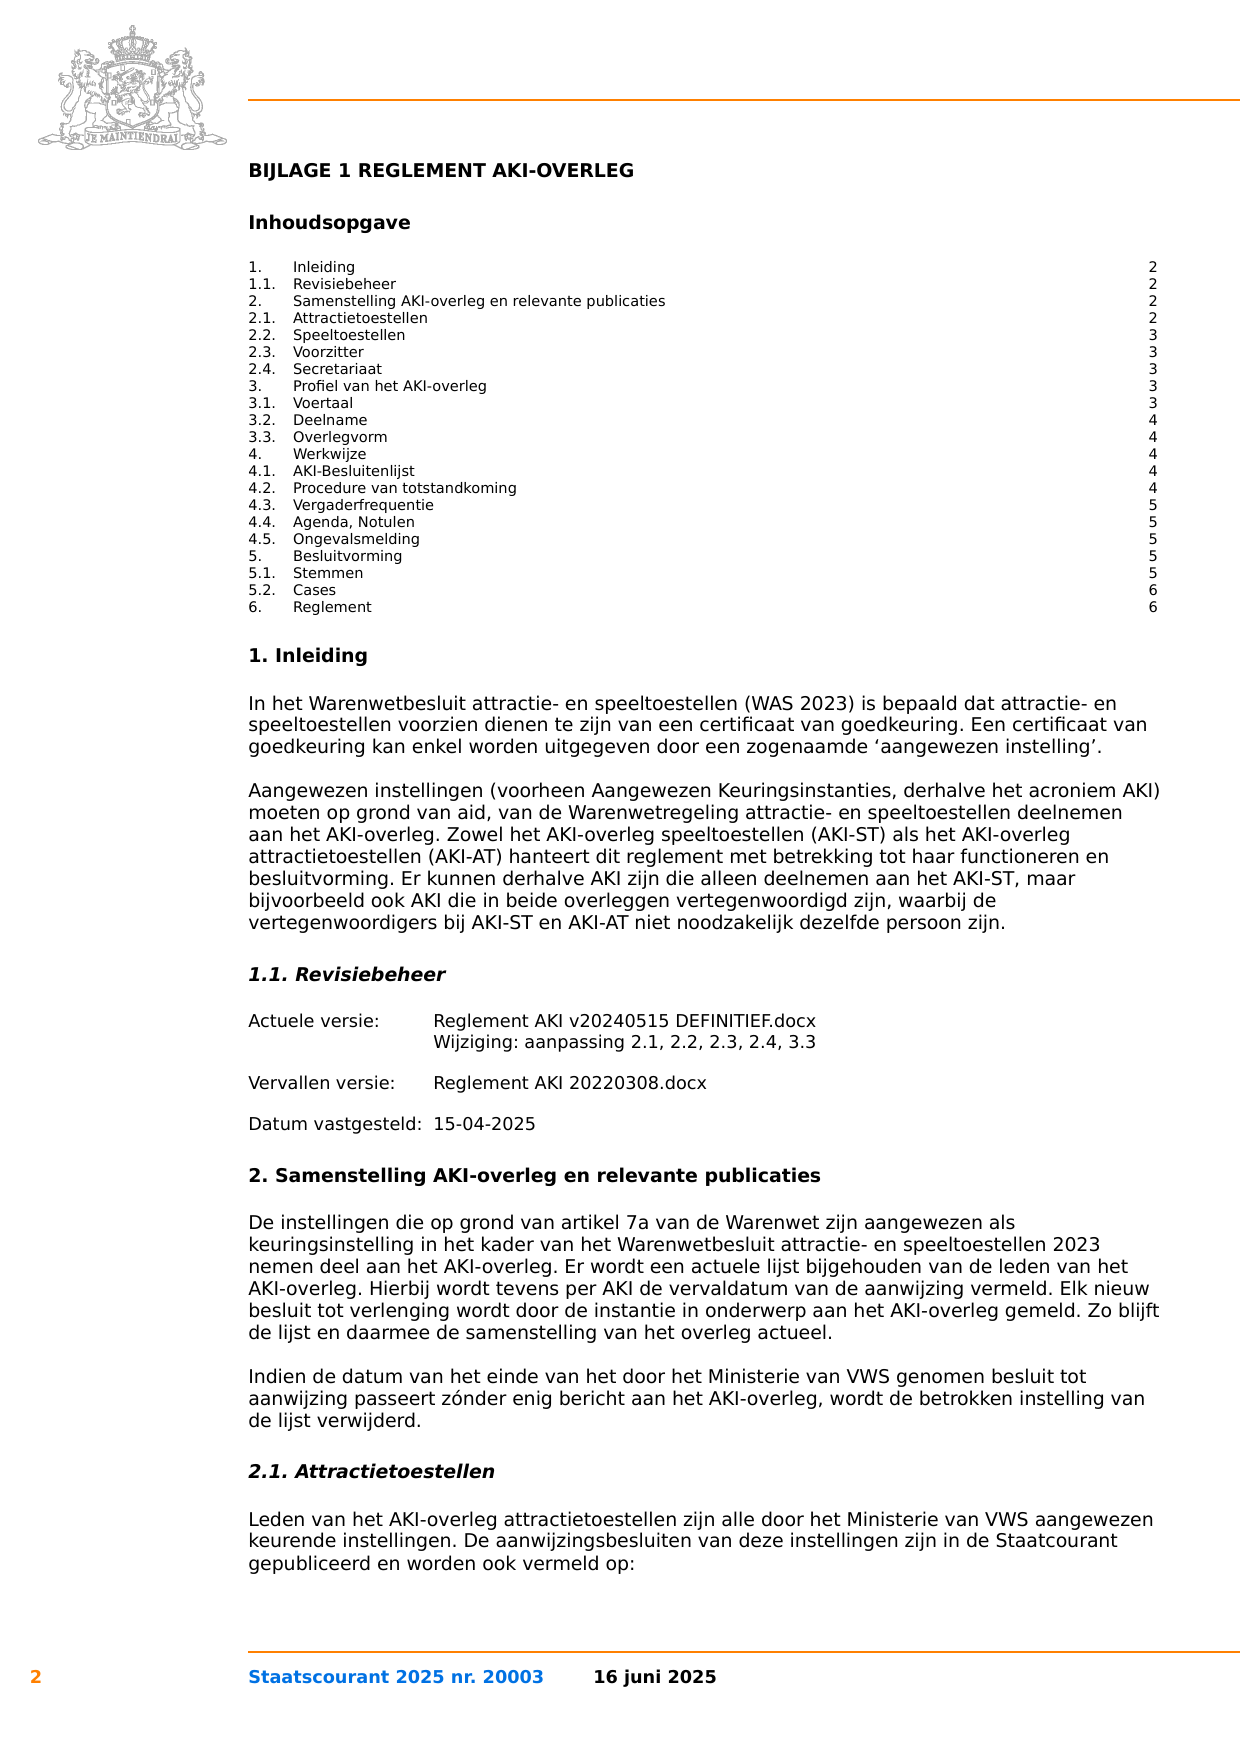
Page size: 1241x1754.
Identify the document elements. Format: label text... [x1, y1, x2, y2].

table_cell 4.3. [248, 497, 287, 513]
table_cell 4 [1085, 446, 1163, 463]
table_cell 2. [248, 293, 287, 310]
table_cell Deelname [287, 412, 1085, 429]
table_cell 1.1. [248, 276, 287, 293]
table_cell 5 [1085, 531, 1163, 547]
subtitle BIJLAGE 1 REGLEMENT AKI-OVERLEG [248, 160, 1163, 182]
table_cell 15-04-2025 [427, 1114, 1163, 1135]
table_cell Samenstelling AKI-overleg en relevante publicaties [287, 293, 1085, 310]
subtitle 1. Inleiding [248, 645, 1163, 667]
text Indien de datum van het einde van het door het Ministerie van VWS genomen besluit tot aanwijzing passeert zónder enig bericht aan het AKI-overleg, wordt de betrokken instelling van de lijst verwijderd. [248, 1366, 1163, 1431]
table_cell Besluitvorming [287, 548, 1085, 564]
table_cell 2.2. [248, 327, 287, 344]
table_cell 3 [1085, 361, 1163, 378]
table_cell 2 [1085, 276, 1163, 293]
table_cell 6 [1085, 599, 1163, 615]
table_header Actuele versie: [248, 1011, 427, 1032]
table_cell Cases [287, 581, 1085, 598]
table_cell Profiel van het AKI-overleg [287, 378, 1085, 395]
table_cell 5 [1085, 565, 1163, 581]
table_cell 4.4. [248, 514, 287, 531]
text De instellingen die op grond van artikel 7a van de Warenwet zijn aangewezen als keuringsinstelling in het kader van het Warenwetbesluit attractie- en speeltoestellen 2023 nemen deel aan het AKI-overleg. Er wordt een actuele lijst bijgehouden van de leden van het AKI-overleg. Hierbij wordt tevens per AKI de vervaldatum van de aanwijzing vermeld. Elk nieuw besluit tot verlenging wordt door de instantie in onderwerp aan het AKI-overleg gemeld. Zo blijft de lijst en daarmee de samenstelling van het overleg actueel. [248, 1212, 1163, 1344]
table_cell 2.3. [248, 344, 287, 361]
table_cell Stemmen [287, 565, 1085, 581]
table_cell Wijziging: aanpassing 2.1, 2.2, 2.3, 2.4, 3.3 [427, 1032, 1163, 1052]
table_header Reglement AKI v20240515 DEFINITIEF.docx [427, 1011, 1163, 1032]
table_cell 3 [1085, 327, 1163, 344]
table_cell 4. [248, 446, 287, 463]
table_header 1. [248, 259, 287, 276]
table_cell 4 [1085, 429, 1163, 446]
table_cell Reglement [287, 599, 1085, 615]
table_cell Werkwijze [287, 446, 1085, 463]
table_cell Secretariaat [287, 361, 1085, 378]
table_cell 4 [1085, 412, 1163, 429]
table_cell Reglement AKI 20220308.docx [427, 1073, 1163, 1093]
table_cell [248, 1052, 427, 1073]
table_cell [248, 1032, 427, 1052]
table_cell Ongevalsmelding [287, 531, 1085, 547]
table_cell 3. [248, 378, 287, 395]
table_cell 5 [1085, 514, 1163, 531]
table_cell 2 [1085, 293, 1163, 310]
table_cell 2.4. [248, 361, 287, 378]
table_cell 5 [1085, 548, 1163, 564]
table_cell 2 [1085, 310, 1163, 327]
table_header 2 [1085, 259, 1163, 276]
table_cell Voertaal [287, 395, 1085, 412]
table_cell Revisiebeheer [287, 276, 1085, 293]
table_header Inleiding [287, 259, 1085, 276]
subtitle Inhoudsopgave [248, 212, 1163, 234]
text Aangewezen instellingen (voorheen Aangewezen Keuringsinstanties, derhalve het acroniem AKI) moeten op grond van aid, van de Warenwetregeling attractie- en speeltoestellen deelnemen aan het AKI-overleg. Zowel het AKI-overleg speeltoestellen (AKI-ST) als het AKI-overleg attractietoestellen (AKI-AT) hanteert dit reglement met betrekking tot haar functioneren en besluitvorming. Er kunnen derhalve AKI zijn die alleen deelnemen aan het AKI-ST, maar bijvoorbeeld ook AKI die in beide overleggen vertegenwoordigd zijn, waarbij de vertegenwoordigers bij AKI-ST en AKI-AT niet noodzakelijk dezelfde persoon zijn. [248, 780, 1163, 934]
table_cell AKI-Besluitenlijst [287, 463, 1085, 479]
table_cell Speeltoestellen [287, 327, 1085, 344]
subtitle 2. Samenstelling AKI-overleg en relevante publicaties [248, 1165, 1163, 1187]
table_cell 3.2. [248, 412, 287, 429]
table_cell 5.1. [248, 565, 287, 581]
table_cell 6 [1085, 581, 1163, 598]
subtitle 2.1. Attractietoestellen [248, 1461, 1163, 1483]
table_cell [248, 1094, 427, 1114]
table_cell 3 [1085, 395, 1163, 412]
table_cell 5 [1085, 497, 1163, 513]
text Leden van het AKI-overleg attractietoestellen zijn alle door het Ministerie van VWS aangewezen keurende instellingen. De aanwijzingsbesluiten van deze instellingen zijn in de Staatcourant gepubliceerd en worden ook vermeld op: [248, 1508, 1163, 1574]
table_cell 4.5. [248, 531, 287, 547]
table_cell [427, 1052, 1163, 1073]
table_cell 4 [1085, 463, 1163, 479]
text In het Warenwetbesluit attractie- en speeltoestellen (WAS 2023) is bepaald dat attractie- en speeltoestellen voorzien dienen te zijn van een certificaat van goedkeuring. Een certificaat van goedkeuring kan enkel worden uitgegeven door een zogenaamde ‘aangewezen instelling’. [248, 692, 1163, 758]
table_cell Procedure van totstandkoming [287, 480, 1085, 497]
picture [38, 25, 227, 150]
table_cell 3.1. [248, 395, 287, 412]
table_cell [427, 1094, 1163, 1114]
table_cell 3.3. [248, 429, 287, 446]
table_cell 3 [1085, 344, 1163, 361]
table_cell 5.2. [248, 581, 287, 598]
table_cell Overlegvorm [287, 429, 1085, 446]
table_cell 6. [248, 599, 287, 615]
table_cell Vervallen versie: [248, 1073, 427, 1093]
table_cell 4.2. [248, 480, 287, 497]
table_cell 4.1. [248, 463, 287, 479]
table_cell Datum vastgesteld: [248, 1114, 427, 1135]
subtitle 1.1. Revisiebeheer [248, 964, 1163, 986]
table_cell 3 [1085, 378, 1163, 395]
table_cell Voorzitter [287, 344, 1085, 361]
table_cell 5. [248, 548, 287, 564]
table_cell 2.1. [248, 310, 287, 327]
table_cell Vergaderfrequentie [287, 497, 1085, 513]
table_cell Attractietoestellen [287, 310, 1085, 327]
table_cell Agenda, Notulen [287, 514, 1085, 531]
table_cell 4 [1085, 480, 1163, 497]
